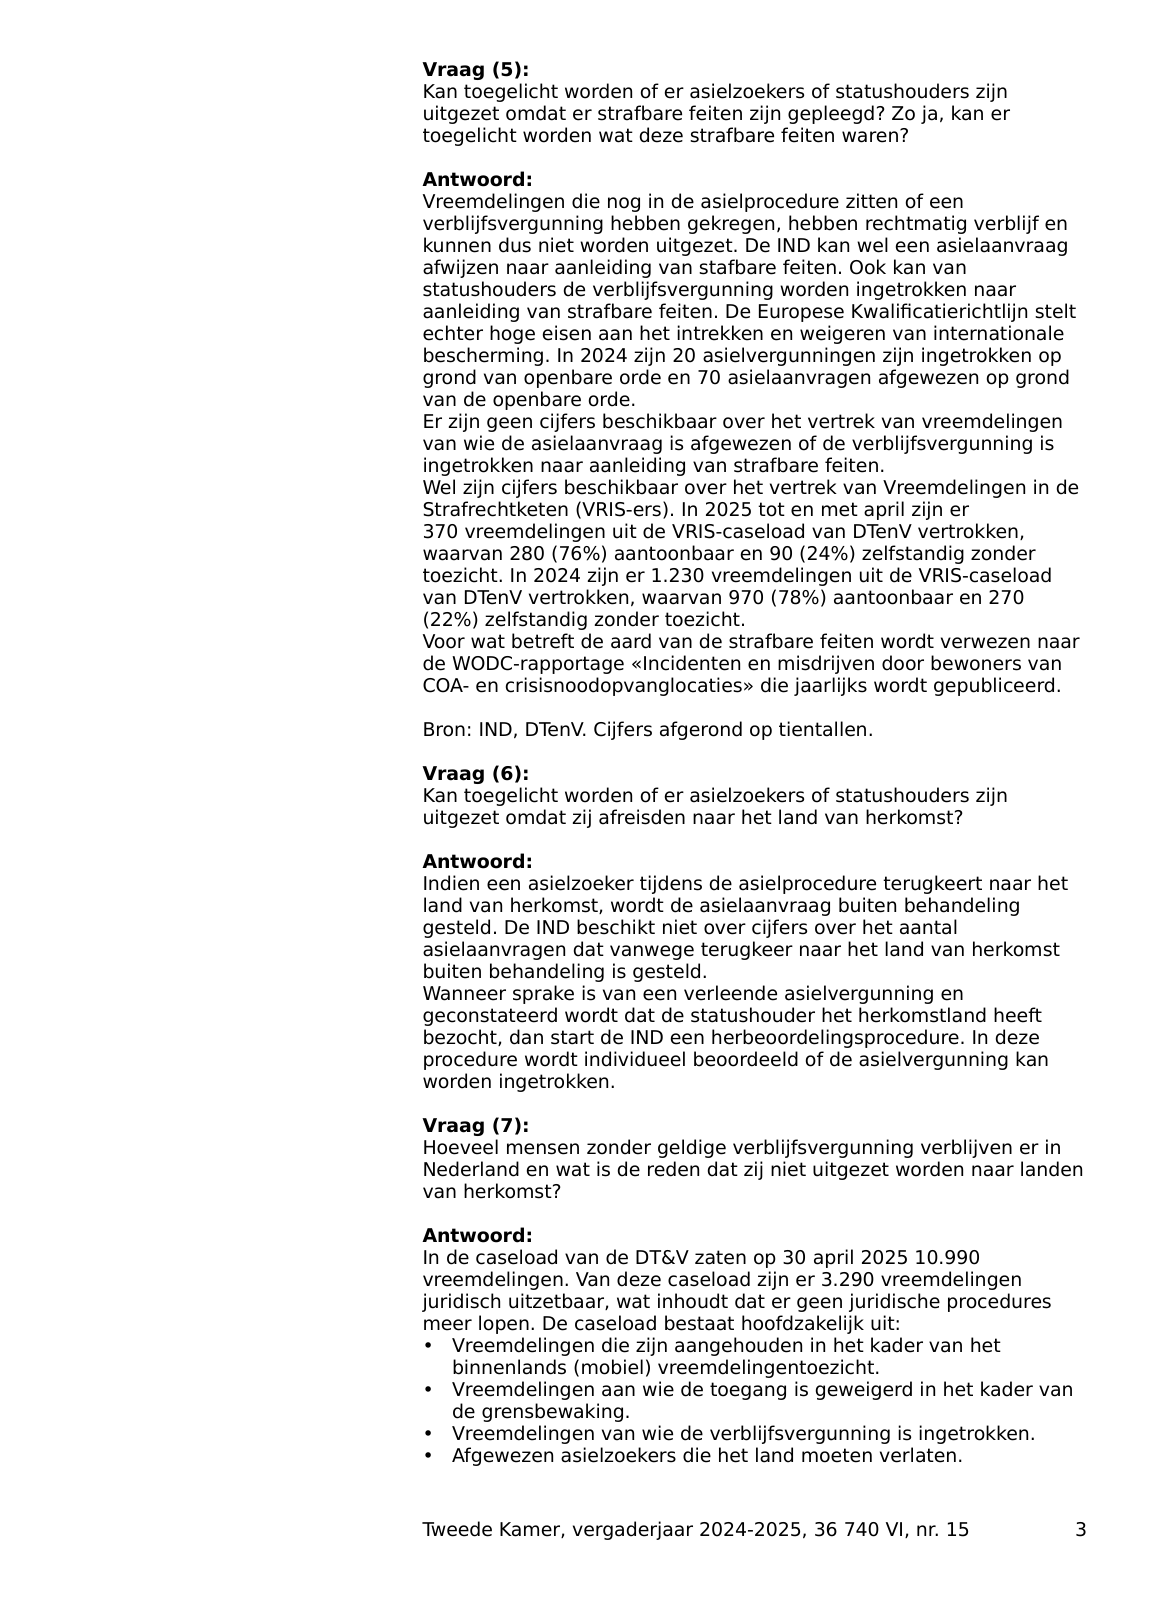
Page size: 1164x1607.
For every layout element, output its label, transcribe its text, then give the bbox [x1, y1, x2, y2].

text Er zijn geen cijfers beschikbaar over het vertrek van vreemdelingen van wie de asielaanvraag is afgewezen of de verblijfsvergunning is ingetrokken naar aanleiding van strafbare feiten. [422, 411, 1087, 477]
text Vraag (5): [422, 59, 1087, 81]
text Vreemdelingen die nog in de asielprocedure zitten of een verblijfsvergunning hebben gekregen, hebben rechtmatig verblijf en kunnen dus niet worden uitgezet. De IND kan wel een asielaanvraag afwijzen naar aanleiding van stafbare feiten. Ook kan van statushouders de verblijfsvergunning worden ingetrokken naar aanleiding van strafbare feiten. De Europese Kwalificatierichtlijn stelt echter hoge eisen aan het intrekken en weigeren van internationale bescherming. In 2024 zijn 20 asielvergunningen zijn ingetrokken op grond van openbare orde en 70 asielaanvragen afgewezen op grond van de openbare orde. [422, 191, 1087, 411]
text • Vreemdelingen aan wie de toegang is geweigerd in het kader van de grensbewaking. [422, 1379, 1087, 1423]
text Kan toegelicht worden of er asielzoekers of statushouders zijn uitgezet omdat zij afreisden naar het land van herkomst? [422, 785, 1087, 829]
text Bron: IND, DTenV. Cijfers afgerond op tientallen. [422, 719, 1087, 741]
text • Afgewezen asielzoekers die het land moeten verlaten. [422, 1445, 1087, 1467]
text Indien een asielzoeker tijdens de asielprocedure terugkeert naar het land van herkomst, wordt de asielaanvraag buiten behandeling gesteld. De IND beschikt niet over cijfers over het aantal asielaanvragen dat vanwege terugkeer naar het land van herkomst buiten behandeling is gesteld. [422, 873, 1087, 983]
text Wanneer sprake is van een verleende asielvergunning en geconstateerd wordt dat de statushouder het herkomstland heeft bezocht, dan start de IND een herbeoordelingsprocedure. In deze procedure wordt individueel beoordeeld of de asielvergunning kan worden ingetrokken. [422, 983, 1087, 1093]
text Vraag (7): [422, 1115, 1087, 1137]
text Kan toegelicht worden of er asielzoekers of statushouders zijn uitgezet omdat er strafbare feiten zijn gepleegd? Zo ja, kan er toegelicht worden wat deze strafbare feiten waren? [422, 81, 1087, 147]
text Antwoord: [422, 169, 1087, 191]
text Voor wat betreft de aard van de strafbare feiten wordt verwezen naar de WODC-rapportage «Incidenten en misdrijven door bewoners van COA- en crisisnoodopvanglocaties» die jaarlijks wordt gepubliceerd. [422, 631, 1087, 697]
text Vraag (6): [422, 763, 1087, 785]
text In de caseload van de DT&V zaten op 30 april 2025 10.990 vreemdelingen. Van deze caseload zijn er 3.290 vreemdelingen juridisch uitzetbaar, wat inhoudt dat er geen juridische procedures meer lopen. De caseload bestaat hoofdzakelijk uit: [422, 1247, 1087, 1335]
text • Vreemdelingen van wie de verblijfsvergunning is ingetrokken. [422, 1423, 1087, 1445]
text Antwoord: [422, 1225, 1087, 1247]
text Hoeveel mensen zonder geldige verblijfsvergunning verblijven er in Nederland en wat is de reden dat zij niet uitgezet worden naar landen van herkomst? [422, 1137, 1087, 1203]
text • Vreemdelingen die zijn aangehouden in het kader van het binnenlands (mobiel) vreemdelingentoezicht. [422, 1335, 1087, 1379]
text Wel zijn cijfers beschikbaar over het vertrek van Vreemdelingen in de Strafrechtketen (VRIS-ers). In 2025 tot en met april zijn er 370 vreemdelingen uit de VRIS-caseload van DTenV vertrokken, waarvan 280 (76%) aantoonbaar en 90 (24%) zelfstandig zonder toezicht. In 2024 zijn er 1.230 vreemdelingen uit de VRIS-caseload van DTenV vertrokken, waarvan 970 (78%) aantoonbaar en 270 (22%) zelfstandig zonder toezicht. [422, 477, 1087, 631]
text Antwoord: [422, 851, 1087, 873]
